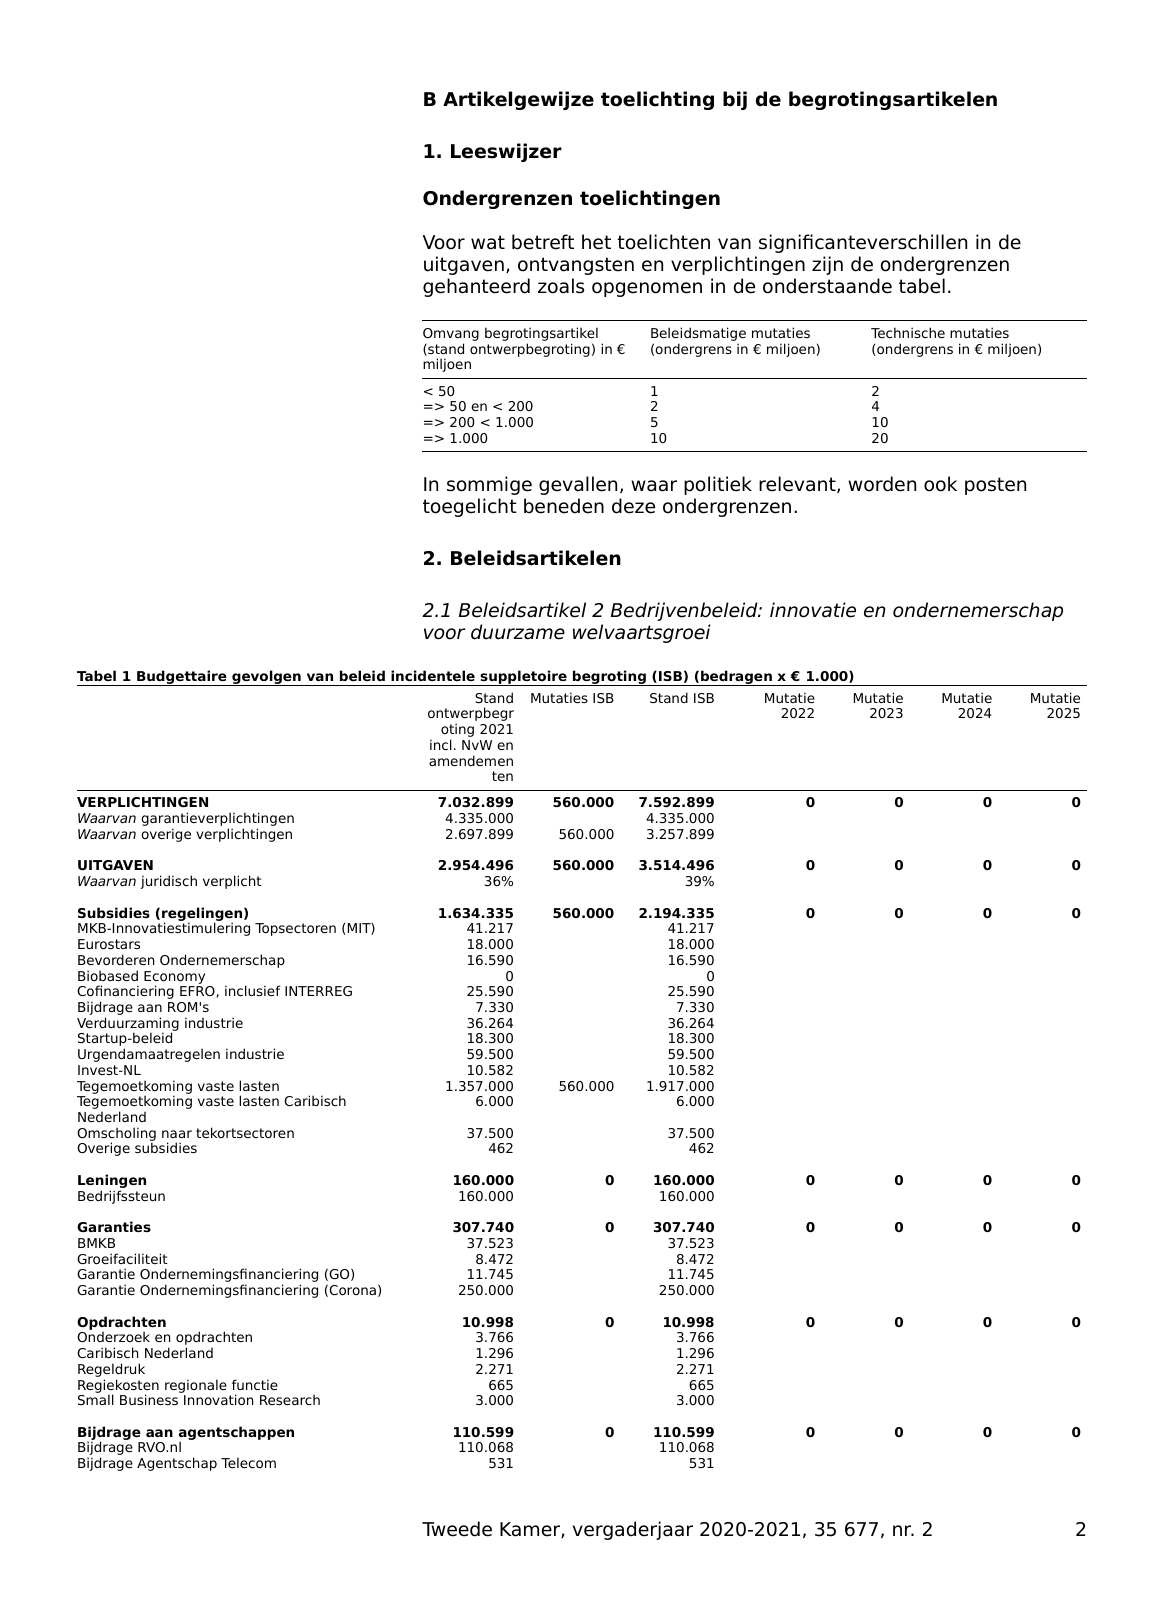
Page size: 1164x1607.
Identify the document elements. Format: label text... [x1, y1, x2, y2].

table_cell Bijdrage Agentschap Telecom [77, 1456, 419, 1472]
text Voor wat betreft het toelichten van significanteverschillen in de uitgaven, ontvangsten en verplichtingen zijn de ondergrenzen gehanteerd zoals opgenomen in de onderstaande tabel. [422, 232, 1087, 298]
table_cell 665 [620, 1377, 720, 1393]
table_cell Verduurzaming industrie [77, 1016, 419, 1031]
table_cell [720, 843, 821, 858]
table_cell [998, 1456, 1087, 1472]
table_cell [821, 1440, 909, 1456]
table_cell [720, 1377, 821, 1393]
table_cell 8.472 [419, 1251, 520, 1267]
table_cell [720, 1189, 821, 1204]
table_cell Startup-beleid [77, 1031, 419, 1047]
table_cell [998, 1283, 1087, 1299]
table_cell Omscholing naar tekortsectoren [77, 1126, 419, 1141]
table_cell [909, 1346, 998, 1362]
table_cell [520, 1189, 620, 1204]
table_cell 16.590 [620, 953, 720, 968]
table_cell 0 [720, 791, 821, 811]
table_cell 0 [720, 1425, 821, 1440]
table_cell 2 [865, 379, 1087, 399]
table_cell [998, 874, 1087, 890]
table_cell [720, 921, 821, 937]
table_cell 2.697.899 [419, 827, 520, 842]
table_cell Garanties [77, 1220, 419, 1236]
table_cell [998, 1141, 1087, 1157]
table_cell Eurostars [77, 937, 419, 953]
table_cell 10.998 [419, 1314, 520, 1330]
table_cell [998, 1440, 1087, 1456]
table_cell Groeifaciliteit [77, 1251, 419, 1267]
table_cell 560.000 [520, 1079, 620, 1094]
table_cell 560.000 [520, 905, 620, 921]
table_cell 0 [821, 1314, 909, 1330]
table_cell 307.740 [419, 1220, 520, 1236]
table_cell Urgendamaatregelen industrie [77, 1047, 419, 1063]
table_cell 3.000 [419, 1393, 520, 1409]
table_cell [998, 1362, 1087, 1377]
table_cell 6.000 [620, 1094, 720, 1126]
table_cell [720, 1362, 821, 1377]
table_cell [520, 1204, 620, 1220]
table_cell 0 [520, 1425, 620, 1440]
table_cell [720, 1047, 821, 1063]
table_cell [909, 1362, 998, 1377]
table_cell [419, 890, 520, 905]
table_cell 160.000 [419, 1173, 520, 1188]
table_cell 18.300 [620, 1031, 720, 1047]
table_cell [77, 890, 419, 905]
table_cell 0 [821, 1220, 909, 1236]
table_cell [520, 1016, 620, 1031]
table_cell 1 [644, 379, 865, 399]
table_cell [720, 1346, 821, 1362]
table_cell [520, 1409, 620, 1424]
table_cell 0 [909, 1425, 998, 1440]
table_cell 11.745 [620, 1267, 720, 1283]
table_cell [909, 1409, 998, 1424]
table_cell BMKB [77, 1236, 419, 1251]
table_cell Waarvan garantieverplichtingen [77, 811, 419, 827]
table_cell 0 [821, 1425, 909, 1440]
table_cell 0 [720, 1314, 821, 1330]
table_cell Bijdrage RVO.nl [77, 1440, 419, 1456]
table_cell 2.271 [419, 1362, 520, 1377]
table_cell [909, 1204, 998, 1220]
table_cell [821, 1267, 909, 1283]
table_cell [821, 1393, 909, 1409]
table_cell 36.264 [419, 1016, 520, 1031]
table_cell 531 [620, 1456, 720, 1472]
table_cell 2.271 [620, 1362, 720, 1377]
table_cell [909, 1283, 998, 1299]
table_cell Garantie Ondernemingsfinanciering (Corona) [77, 1283, 419, 1299]
table_cell [520, 890, 620, 905]
table_cell Waarvan overige verplichtingen [77, 827, 419, 842]
table_cell 39% [620, 874, 720, 890]
table_cell 10 [644, 431, 865, 451]
table_cell Caribisch Nederland [77, 1346, 419, 1362]
table_cell [77, 843, 419, 858]
table_cell [520, 1047, 620, 1063]
table_cell [998, 1094, 1087, 1126]
table_cell [520, 1157, 620, 1173]
table_cell [909, 1079, 998, 1094]
table_cell Regiekosten regionale functie [77, 1377, 419, 1393]
table_cell [909, 843, 998, 858]
table_cell 0 [998, 1220, 1087, 1236]
table_cell 3.766 [620, 1330, 720, 1346]
table_cell Tegemoetkoming vaste lasten Caribisch Nederland [77, 1094, 419, 1126]
table_cell [720, 953, 821, 968]
table_cell [909, 827, 998, 842]
table_cell [520, 874, 620, 890]
table_cell 7.330 [620, 1000, 720, 1016]
table_cell [720, 1409, 821, 1424]
table_cell Mutatie 2025 [998, 686, 1087, 789]
table_cell [720, 1393, 821, 1409]
table_cell [998, 1377, 1087, 1393]
table_cell [998, 984, 1087, 1000]
table_cell Onderzoek en opdrachten [77, 1330, 419, 1346]
table_cell 0 [909, 905, 998, 921]
table_cell [821, 937, 909, 953]
table_cell [821, 843, 909, 858]
table_cell [720, 1016, 821, 1031]
table_cell 11.745 [419, 1267, 520, 1283]
table_cell [77, 686, 419, 789]
table_cell 10 [865, 415, 1087, 431]
table_cell Regeldruk [77, 1362, 419, 1377]
table_cell [520, 1346, 620, 1362]
table_cell [998, 1000, 1087, 1016]
table_cell 59.500 [419, 1047, 520, 1063]
table_cell [998, 1204, 1087, 1220]
table_cell 1.296 [620, 1346, 720, 1362]
table_cell [720, 1141, 821, 1157]
table_cell Invest-NL [77, 1063, 419, 1078]
table_cell [821, 1047, 909, 1063]
table_cell [821, 1157, 909, 1173]
table_cell [720, 811, 821, 827]
table_cell 2.954.496 [419, 858, 520, 874]
table_header Omvang begrotingsartikel (stand ontwerpbegroting) in € miljoen [422, 321, 644, 378]
table_cell 0 [998, 791, 1087, 811]
table_cell 1.634.335 [419, 905, 520, 921]
table_cell [620, 1409, 720, 1424]
table_cell 560.000 [520, 827, 620, 842]
table_cell [909, 1440, 998, 1456]
table_cell [909, 874, 998, 890]
table_cell 3.514.496 [620, 858, 720, 874]
table_cell 0 [909, 858, 998, 874]
table_cell 560.000 [520, 858, 620, 874]
table_cell [909, 968, 998, 984]
table_cell 307.740 [620, 1220, 720, 1236]
table_cell Garantie Ondernemingsfinanciering (GO) [77, 1267, 419, 1283]
table_cell [909, 1393, 998, 1409]
table_cell [720, 1079, 821, 1094]
table_cell 160.000 [620, 1189, 720, 1204]
table_cell 0 [998, 1425, 1087, 1440]
table_cell [720, 1283, 821, 1299]
table_cell 462 [620, 1141, 720, 1157]
table_cell [909, 1299, 998, 1314]
table_cell 25.590 [620, 984, 720, 1000]
table_cell [998, 1126, 1087, 1141]
table_cell [720, 1299, 821, 1314]
table_cell Overige subsidies [77, 1141, 419, 1157]
table_cell [720, 1330, 821, 1346]
table_cell [821, 1362, 909, 1377]
table_cell [998, 1267, 1087, 1283]
table_cell 160.000 [620, 1173, 720, 1188]
table_cell [909, 984, 998, 1000]
table_cell 250.000 [620, 1283, 720, 1299]
table_cell 0 [998, 905, 1087, 921]
table_cell [821, 1000, 909, 1016]
table_cell [998, 1047, 1087, 1063]
table_cell [909, 1456, 998, 1472]
table_cell [821, 874, 909, 890]
table_cell [720, 984, 821, 1000]
table_cell 1.357.000 [419, 1079, 520, 1094]
table_cell [520, 1362, 620, 1377]
table_cell 2 [644, 399, 865, 415]
table_cell => 50 en < 200 [422, 399, 644, 415]
table_cell [909, 1031, 998, 1047]
table_cell 0 [720, 858, 821, 874]
table_cell Bevorderen Ondernemerschap [77, 953, 419, 968]
table_cell [720, 1440, 821, 1456]
table_cell [821, 1251, 909, 1267]
table_cell [720, 1456, 821, 1472]
table_cell [520, 921, 620, 937]
table_cell [998, 890, 1087, 905]
table_header Tabel 1 Budgettaire gevolgen van beleid incidentele suppletoire begroting (ISB) (bedragen x € 1.000) [77, 669, 1087, 685]
table_cell 0 [720, 1220, 821, 1236]
table_cell [821, 1189, 909, 1204]
table_cell [520, 984, 620, 1000]
table_cell [998, 811, 1087, 827]
table_cell [520, 843, 620, 858]
table_cell [520, 1063, 620, 1078]
table_cell [909, 811, 998, 827]
table_cell [821, 1016, 909, 1031]
table_cell Biobased Economy [77, 968, 419, 984]
table_cell [77, 1157, 419, 1173]
table_cell [998, 1299, 1087, 1314]
table_cell [520, 1393, 620, 1409]
table_cell 3.000 [620, 1393, 720, 1409]
table_cell [77, 1409, 419, 1424]
table_header Beleidsmatige mutaties (ondergrens in € miljoen) [644, 321, 865, 378]
table_cell [998, 1157, 1087, 1173]
table_cell 18.000 [419, 937, 520, 953]
table_cell [998, 843, 1087, 858]
table_cell [821, 1063, 909, 1078]
table_cell [77, 1204, 419, 1220]
table_cell [998, 1330, 1087, 1346]
table_cell 0 [720, 1173, 821, 1188]
table_cell Stand ISB [620, 686, 720, 789]
table_cell UITGAVEN [77, 858, 419, 874]
table_cell 0 [998, 1314, 1087, 1330]
table_cell [821, 1283, 909, 1299]
table_cell [909, 1267, 998, 1283]
table_cell [998, 1016, 1087, 1031]
table_cell VERPLICHTINGEN [77, 791, 419, 811]
table_cell 0 [909, 1220, 998, 1236]
table_cell 5 [644, 415, 865, 431]
table_cell [720, 1031, 821, 1047]
table_cell [909, 1063, 998, 1078]
table_cell [998, 1409, 1087, 1424]
table_cell [998, 1236, 1087, 1251]
table_cell 0 [909, 1314, 998, 1330]
table_cell [821, 968, 909, 984]
table_cell [419, 1157, 520, 1173]
table_cell [821, 953, 909, 968]
table_cell [821, 1330, 909, 1346]
table_cell [998, 827, 1087, 842]
table_cell [909, 1141, 998, 1157]
table_cell 250.000 [419, 1283, 520, 1299]
table_cell [821, 811, 909, 827]
table_cell [909, 921, 998, 937]
table_cell 4.335.000 [419, 811, 520, 827]
table_cell Cofinanciering EFRO, inclusief INTERREG [77, 984, 419, 1000]
table_cell 10.582 [419, 1063, 520, 1078]
table_cell [909, 890, 998, 905]
table_cell [821, 1126, 909, 1141]
table_cell 7.592.899 [620, 791, 720, 811]
table_cell [520, 1267, 620, 1283]
table_cell [998, 1063, 1087, 1078]
table_cell [998, 1251, 1087, 1267]
table_cell [720, 937, 821, 953]
table_cell [909, 1000, 998, 1016]
table_cell [821, 1079, 909, 1094]
table_cell [720, 1000, 821, 1016]
table_cell [620, 1204, 720, 1220]
table_cell 41.217 [419, 921, 520, 937]
table_cell 37.523 [419, 1236, 520, 1251]
table_cell [909, 1157, 998, 1173]
subtitle 2.1 Beleidsartikel 2 Bedrijvenbeleid: innovatie en ondernemerschap voor duurzame welvaartsgroei [422, 600, 1087, 644]
table_cell [998, 1031, 1087, 1047]
table_cell Bijdrage aan agentschappen [77, 1425, 419, 1440]
table_cell [909, 1016, 998, 1031]
table_cell 110.599 [419, 1425, 520, 1440]
table_cell 25.590 [419, 984, 520, 1000]
table_cell [909, 1377, 998, 1393]
table_cell [998, 937, 1087, 953]
table_cell [620, 890, 720, 905]
table_cell [720, 1251, 821, 1267]
table_cell 7.330 [419, 1000, 520, 1016]
table_header Technische mutaties (ondergrens in € miljoen) [865, 321, 1087, 378]
table_cell 110.068 [419, 1440, 520, 1456]
table_cell [909, 1189, 998, 1204]
table_cell 110.068 [620, 1440, 720, 1456]
table_cell Opdrachten [77, 1314, 419, 1330]
subtitle 2. Beleidsartikelen [422, 548, 1087, 570]
table_cell [909, 1236, 998, 1251]
table_cell 8.472 [620, 1251, 720, 1267]
table_cell [821, 1031, 909, 1047]
table_cell [520, 811, 620, 827]
table_cell [821, 890, 909, 905]
table_cell [998, 968, 1087, 984]
table_cell MKB-Innovatiestimulering Topsectoren (MIT) [77, 921, 419, 937]
table_cell [821, 1204, 909, 1220]
table_cell [821, 1409, 909, 1424]
table_cell => 1.000 [422, 431, 644, 451]
table_cell 160.000 [419, 1189, 520, 1204]
table_cell 18.000 [620, 937, 720, 953]
table_cell [821, 984, 909, 1000]
table_cell [998, 1079, 1087, 1094]
table_cell 2.194.335 [620, 905, 720, 921]
table_cell [998, 921, 1087, 937]
table_cell 1.296 [419, 1346, 520, 1362]
table_cell [520, 1126, 620, 1141]
table_cell [720, 1267, 821, 1283]
table_cell [720, 1157, 821, 1173]
table_cell [620, 1299, 720, 1314]
table_cell 4 [865, 399, 1087, 415]
table_cell 0 [821, 858, 909, 874]
table_cell [909, 1047, 998, 1063]
table_cell [520, 1299, 620, 1314]
subtitle Ondergrenzen toelichtingen [422, 188, 1087, 210]
table_cell [909, 937, 998, 953]
table_cell [821, 1346, 909, 1362]
table_cell 665 [419, 1377, 520, 1393]
table_cell [821, 1094, 909, 1126]
subtitle B Artikelgewijze toelichting bij de begrotingsartikelen [422, 89, 1087, 111]
table_cell 3.257.899 [620, 827, 720, 842]
table_cell 0 [419, 968, 520, 984]
table_cell [998, 1346, 1087, 1362]
table_cell 0 [520, 1314, 620, 1330]
table_cell Small Business Innovation Research [77, 1393, 419, 1409]
table_cell 0 [520, 1173, 620, 1188]
table_cell [520, 1456, 620, 1472]
table_cell [520, 937, 620, 953]
table_cell 41.217 [620, 921, 720, 937]
table_cell 18.300 [419, 1031, 520, 1047]
table_cell 0 [520, 1220, 620, 1236]
table_cell [520, 1000, 620, 1016]
table_cell Waarvan juridisch verplicht [77, 874, 419, 890]
table_cell 462 [419, 1141, 520, 1157]
table_cell Mutatie 2023 [821, 686, 909, 789]
table_cell [998, 1189, 1087, 1204]
table_cell 0 [720, 905, 821, 921]
table_cell 110.599 [620, 1425, 720, 1440]
table_cell [821, 1299, 909, 1314]
table_cell => 200 < 1.000 [422, 415, 644, 431]
table_cell [821, 1377, 909, 1393]
table_cell 0 [909, 1173, 998, 1188]
table_cell 37.500 [419, 1126, 520, 1141]
table_cell [77, 1299, 419, 1314]
table_cell Stand ontwerpbegroting 2021 incl. NvW en amendementen [419, 686, 520, 789]
subtitle 1. Leeswijzer [422, 141, 1087, 163]
table_cell Bedrijfssteun [77, 1189, 419, 1204]
table_cell 0 [909, 791, 998, 811]
table_cell Mutatie 2022 [720, 686, 821, 789]
table_cell [821, 1236, 909, 1251]
table_cell [909, 953, 998, 968]
table_cell [620, 1157, 720, 1173]
table_cell [720, 1204, 821, 1220]
table_cell [720, 1094, 821, 1126]
table_cell 0 [998, 858, 1087, 874]
table_cell 6.000 [419, 1094, 520, 1126]
table_cell [821, 921, 909, 937]
table_cell 37.500 [620, 1126, 720, 1141]
table_cell 36.264 [620, 1016, 720, 1031]
table_cell [520, 1251, 620, 1267]
table_cell [419, 1409, 520, 1424]
table_cell 3.766 [419, 1330, 520, 1346]
table_cell 0 [821, 905, 909, 921]
table_cell 59.500 [620, 1047, 720, 1063]
table_cell [909, 1251, 998, 1267]
table_cell [909, 1094, 998, 1126]
table_cell [821, 1456, 909, 1472]
table_cell 560.000 [520, 791, 620, 811]
table_cell Leningen [77, 1173, 419, 1188]
table_cell 16.590 [419, 953, 520, 968]
table_cell 4.335.000 [620, 811, 720, 827]
table_cell [720, 874, 821, 890]
table_cell [520, 1141, 620, 1157]
table_cell 0 [620, 968, 720, 984]
table_cell Bijdrage aan ROM's [77, 1000, 419, 1016]
table_cell [720, 890, 821, 905]
table_cell [520, 953, 620, 968]
table_cell [998, 953, 1087, 968]
table_cell 1.917.000 [620, 1079, 720, 1094]
table_cell 10.998 [620, 1314, 720, 1330]
table_cell [821, 827, 909, 842]
table_cell Mutatie 2024 [909, 686, 998, 789]
table_cell Subsidies (regelingen) [77, 905, 419, 921]
table_cell [419, 1299, 520, 1314]
table_cell [520, 1377, 620, 1393]
table_cell [620, 843, 720, 858]
table_cell 7.032.899 [419, 791, 520, 811]
table_cell Mutaties ISB [520, 686, 620, 789]
table_cell [520, 1236, 620, 1251]
table_cell 10.582 [620, 1063, 720, 1078]
table_cell [720, 968, 821, 984]
table_cell [821, 1141, 909, 1157]
text In sommige gevallen, waar politiek relevant, worden ook posten toegelicht beneden deze ondergrenzen. [422, 474, 1087, 518]
table_cell [720, 1063, 821, 1078]
table_cell [720, 827, 821, 842]
table_cell 531 [419, 1456, 520, 1472]
table_cell [998, 1393, 1087, 1409]
table_cell < 50 [422, 379, 644, 399]
table_cell [419, 843, 520, 858]
table_cell [520, 1283, 620, 1299]
table_cell 0 [821, 1173, 909, 1188]
table_cell 20 [865, 431, 1087, 451]
table_cell 37.523 [620, 1236, 720, 1251]
table_cell [419, 1204, 520, 1220]
table_cell [520, 1330, 620, 1346]
table_cell 36% [419, 874, 520, 890]
table_cell [720, 1236, 821, 1251]
table_cell [520, 1094, 620, 1126]
table_cell [909, 1126, 998, 1141]
table_cell [520, 968, 620, 984]
table_cell Tegemoetkoming vaste lasten [77, 1079, 419, 1094]
table_cell [520, 1440, 620, 1456]
table_cell [720, 1126, 821, 1141]
table_cell 0 [821, 791, 909, 811]
table_cell [909, 1330, 998, 1346]
table_cell [520, 1031, 620, 1047]
table_cell 0 [998, 1173, 1087, 1188]
